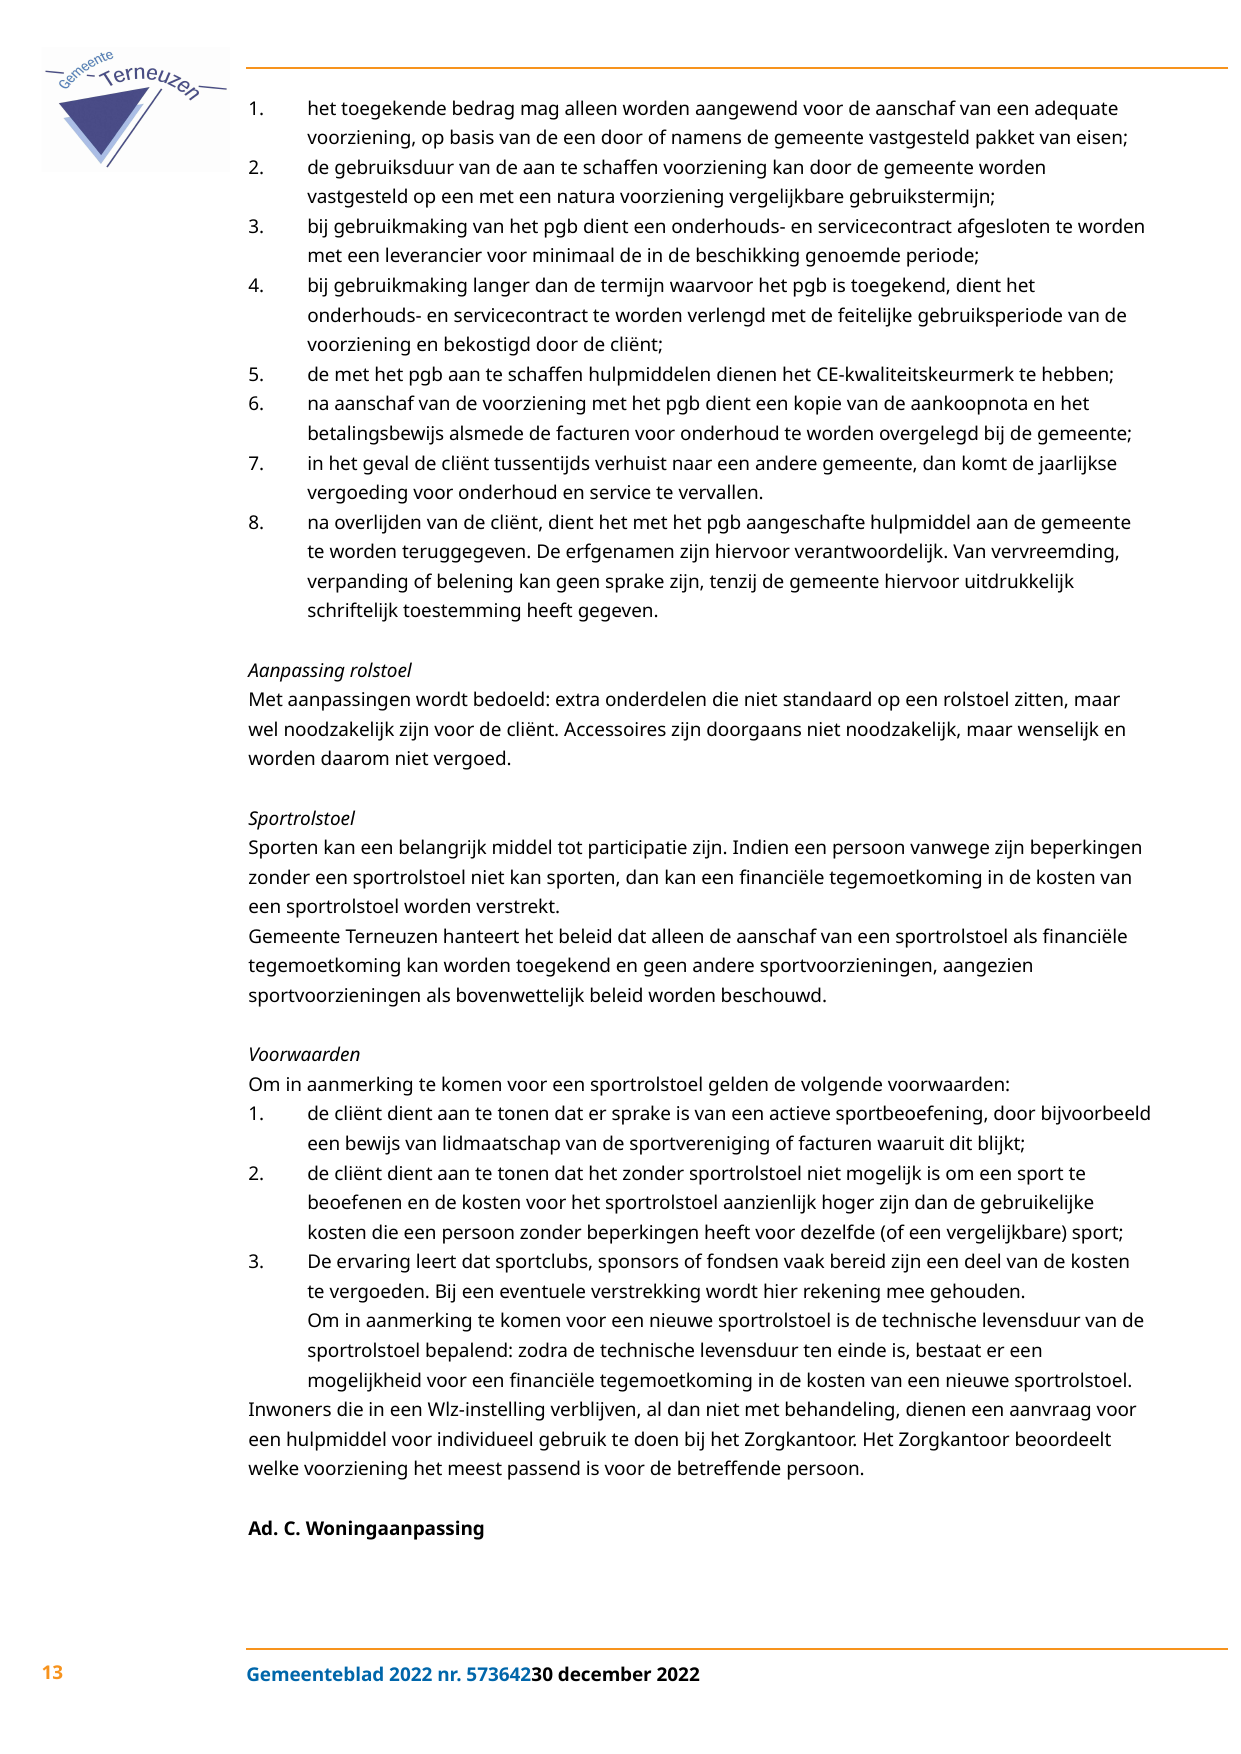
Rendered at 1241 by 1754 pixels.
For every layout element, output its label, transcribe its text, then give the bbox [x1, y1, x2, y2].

list Om in aanmerking te komen voor een nieuwe sportrolstoel is de technische levensduur van de sportrolstoel bepalend: zodra de technische levensduur ten einde is, bestaat er een mogelijkheid voor een financiële tegemoetkoming in de kosten van een nieuwe sportrolstoel. [248, 1308, 1152, 1393]
list na aanschaf van de voorziening met het pgb dient een kopie van de aankoopnota en het betalingsbewijs alsmede de facturen voor onderhoud te worden overgelegd bij de gemeente; [248, 391, 1152, 446]
list De ervaring leert dat sportclubs, sponsors of fondsen vaak bereid zijn een deel van de kosten te vergoeden. Bij een eventuele verstrekking wordt hier rekening mee gehouden. [248, 1248, 1152, 1304]
text Voorwaarden [248, 1041, 1152, 1067]
text Ad. C. Woningaanpassing [248, 1515, 1152, 1541]
list bij gebruikmaking van het pgb dient een onderhouds- en servicecontract afgesloten te worden met een leverancier voor minimaal de in de beschikking genoemde periode; [248, 213, 1152, 268]
text Inwoners die in een Wlz-instelling verblijven, al dan niet met behandeling, dienen een aanvraag voor een hulpmiddel voor individueel gebruik te doen bij het Zorgkantoor. Het Zorgkantoor beoordeelt welke voorziening het meest passend is voor de betreffende persoon. [248, 1396, 1152, 1481]
text Sportrolstoel [248, 805, 1152, 831]
list de cliënt dient aan te tonen dat het zonder sportrolstoel niet mogelijk is om een sport te beoefenen en de kosten voor het sportrolstoel aanzienlijk hoger zijn dan de gebruikelijke kosten die een persoon zonder beperkingen heeft voor dezelfde (of een vergelijkbare) sport; [248, 1160, 1152, 1245]
list het toegekende bedrag mag alleen worden aangewend voor de aanschaf van een adequate voorziening, op basis van de een door of namens de gemeente vastgesteld pakket van eisen; [248, 95, 1152, 150]
text Sporten kan een belangrijk middel tot participatie zijn. Indien een persoon vanwege zijn beperkingen zonder een sportrolstoel niet kan sporten, dan kan een financiële tegemoetkoming in de kosten van een sportrolstoel worden verstrekt. [248, 834, 1152, 919]
list de cliënt dient aan te tonen dat er sprake is van een actieve sportbeoefening, door bijvoorbeeld een bewijs van lidmaatschap van de sportvereniging of facturen waaruit dit blijkt; [248, 1101, 1152, 1156]
list in het geval de cliënt tussentijds verhuist naar een andere gemeente, dan komt de jaarlijkse vergoeding voor onderhoud en service te vervallen. [248, 450, 1152, 505]
text Aanpassing rolstoel [248, 657, 1152, 683]
text Om in aanmerking te komen voor een sportrolstoel gelden de volgende voorwaarden: [248, 1071, 1152, 1097]
list na overlijden van de cliënt, dient het met het pgb aangeschafte hulpmiddel aan de gemeente te worden teruggegeven. De erfgenamen zijn hiervoor verantwoordelijk. Van vervreemding, verpanding of belening kan geen sprake zijn, tenzij de gemeente hiervoor uitdrukkelijk schriftelijk toestemming heeft gegeven. [248, 509, 1152, 623]
text Met aanpassingen wordt bedoeld: extra onderdelen die niet standaard op een rolstoel zitten, maar wel noodzakelijk zijn voor de cliënt. Accessoires zijn doorgaans niet noodzakelijk, maar wenselijk en worden daarom niet vergoed. [248, 686, 1152, 771]
text Gemeente Terneuzen hanteert het beleid dat alleen de aanschaf van een sportrolstoel als financiële tegemoetkoming kan worden toegekend en geen andere sportvoorzieningen, aangezien sportvoorzieningen als bovenwettelijk beleid worden beschouwd. [248, 923, 1152, 1008]
picture [41, 47, 231, 172]
list bij gebruikmaking langer dan de termijn waarvoor het pgb is toegekend, dient het onderhouds- en servicecontract te worden verlengd met de feitelijke gebruiksperiode van de voorziening en bekostigd door de cliënt; [248, 272, 1152, 357]
list de gebruiksduur van de aan te schaffen voorziening kan door de gemeente worden vastgesteld op een met een natura voorziening vergelijkbare gebruikstermijn; [248, 154, 1152, 209]
list de met het pgb aan te schaffen hulpmiddelen dienen het CE-kwaliteitskeurmerk te hebben; [248, 361, 1152, 387]
